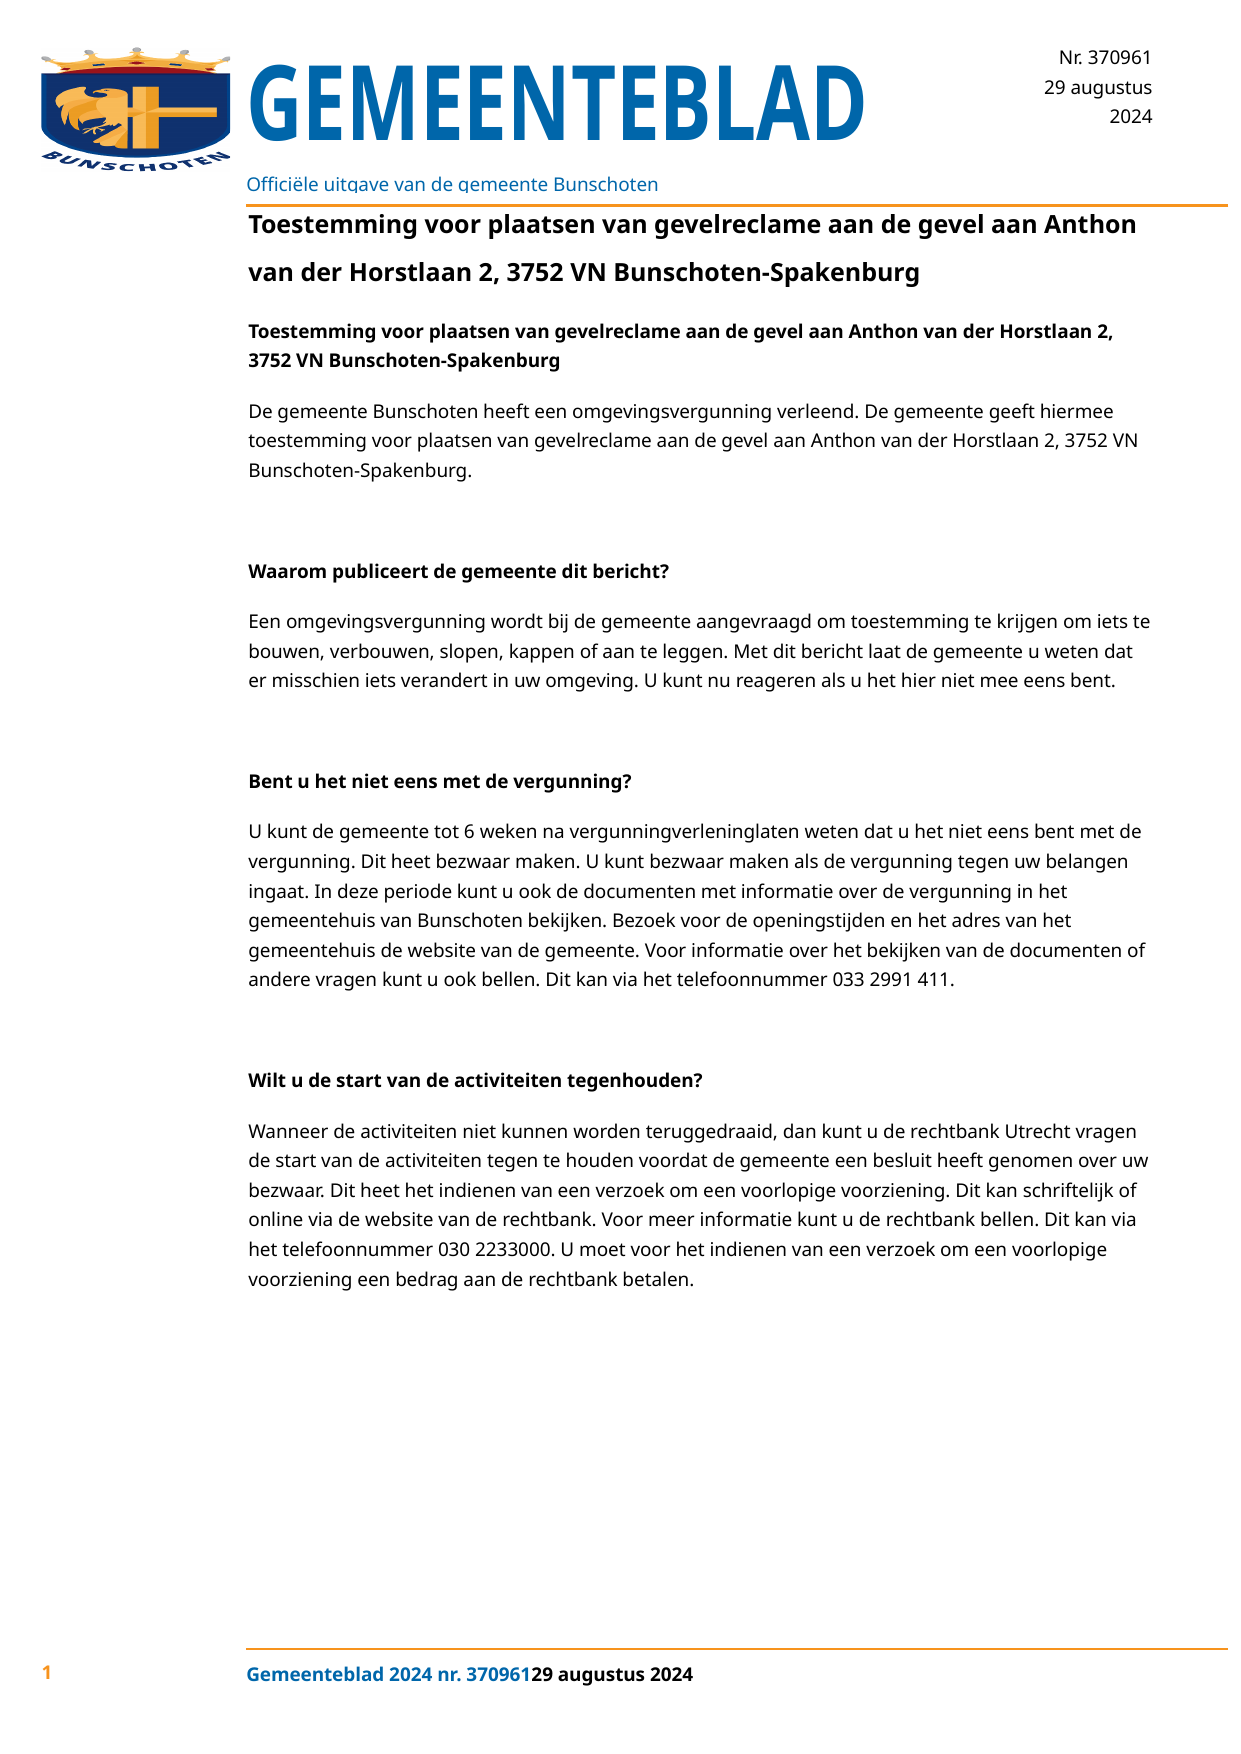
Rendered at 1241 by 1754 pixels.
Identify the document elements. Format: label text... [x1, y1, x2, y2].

picture [41, 47, 231, 172]
text Wanneer de activiteiten niet kunnen worden teruggedraaid, dan kunt u de rechtbank Utrecht vragen de start van de activiteiten tegen te houden voordat de gemeente een besluit heeft genomen over uw bezwaar. Dit heet het indienen van een verzoek om een voorlopige voorziening. Dit kan schriftelijk of online via de website van de rechtbank. Voor meer informatie kunt u de rechtbank bellen. Dit kan via het telefoonnummer 030 2233000. U moet voor het indienen van een verzoek om een voorlopige voorziening een bedrag aan de rechtbank betalen. [248, 1118, 1152, 1292]
text Een omgevingsvergunning wordt bij de gemeente aangevraagd om toestemming te krijgen om iets te bouwen, verbouwen, slopen, kappen of aan te leggen. Met dit bericht laat de gemeente u weten dat er misschien iets verandert in uw omgeving. U kunt nu reageren als u het hier niet mee eens bent. [248, 608, 1152, 693]
text Waarom publiceert de gemeente dit bericht? [248, 558, 1152, 584]
text Toestemming voor plaatsen van gevelreclame aan de gevel aan Anthon van der Horstlaan 2, 3752 VN Bunschoten-Spakenburg [248, 207, 1152, 288]
text De gemeente Bunschoten heeft een omgevingsvergunning verleend. De gemeente geeft hiermee toestemming voor plaatsen van gevelreclame aan de gevel aan Anthon van der Horstlaan 2, 3752 VN Bunschoten-Spakenburg. [248, 398, 1152, 483]
text Toestemming voor plaatsen van gevelreclame aan de gevel aan Anthon van der Horstlaan 2, 3752 VN Bunschoten-Spakenburg [248, 318, 1152, 373]
text U kunt de gemeente tot 6 weken na vergunningverleninglaten weten dat u het niet eens bent met de vergunning. Dit heet bezwaar maken. U kunt bezwaar maken als de vergunning tegen uw belangen ingaat. In deze periode kunt u ook de documenten met informatie over de vergunning in het gemeentehuis van Bunschoten bekijken. Bezoek voor de openingstijden en het adres van het gemeentehuis de website van de gemeente. Voor informatie over het bekijken van de documenten of andere vragen kunt u ook bellen. Dit kan via het telefoonnummer 033 2991 411. [248, 819, 1152, 992]
text Wilt u de start van de activiteiten tegenhouden? [248, 1067, 1152, 1093]
text Bent u het niet eens met de vergunning? [248, 768, 1152, 794]
